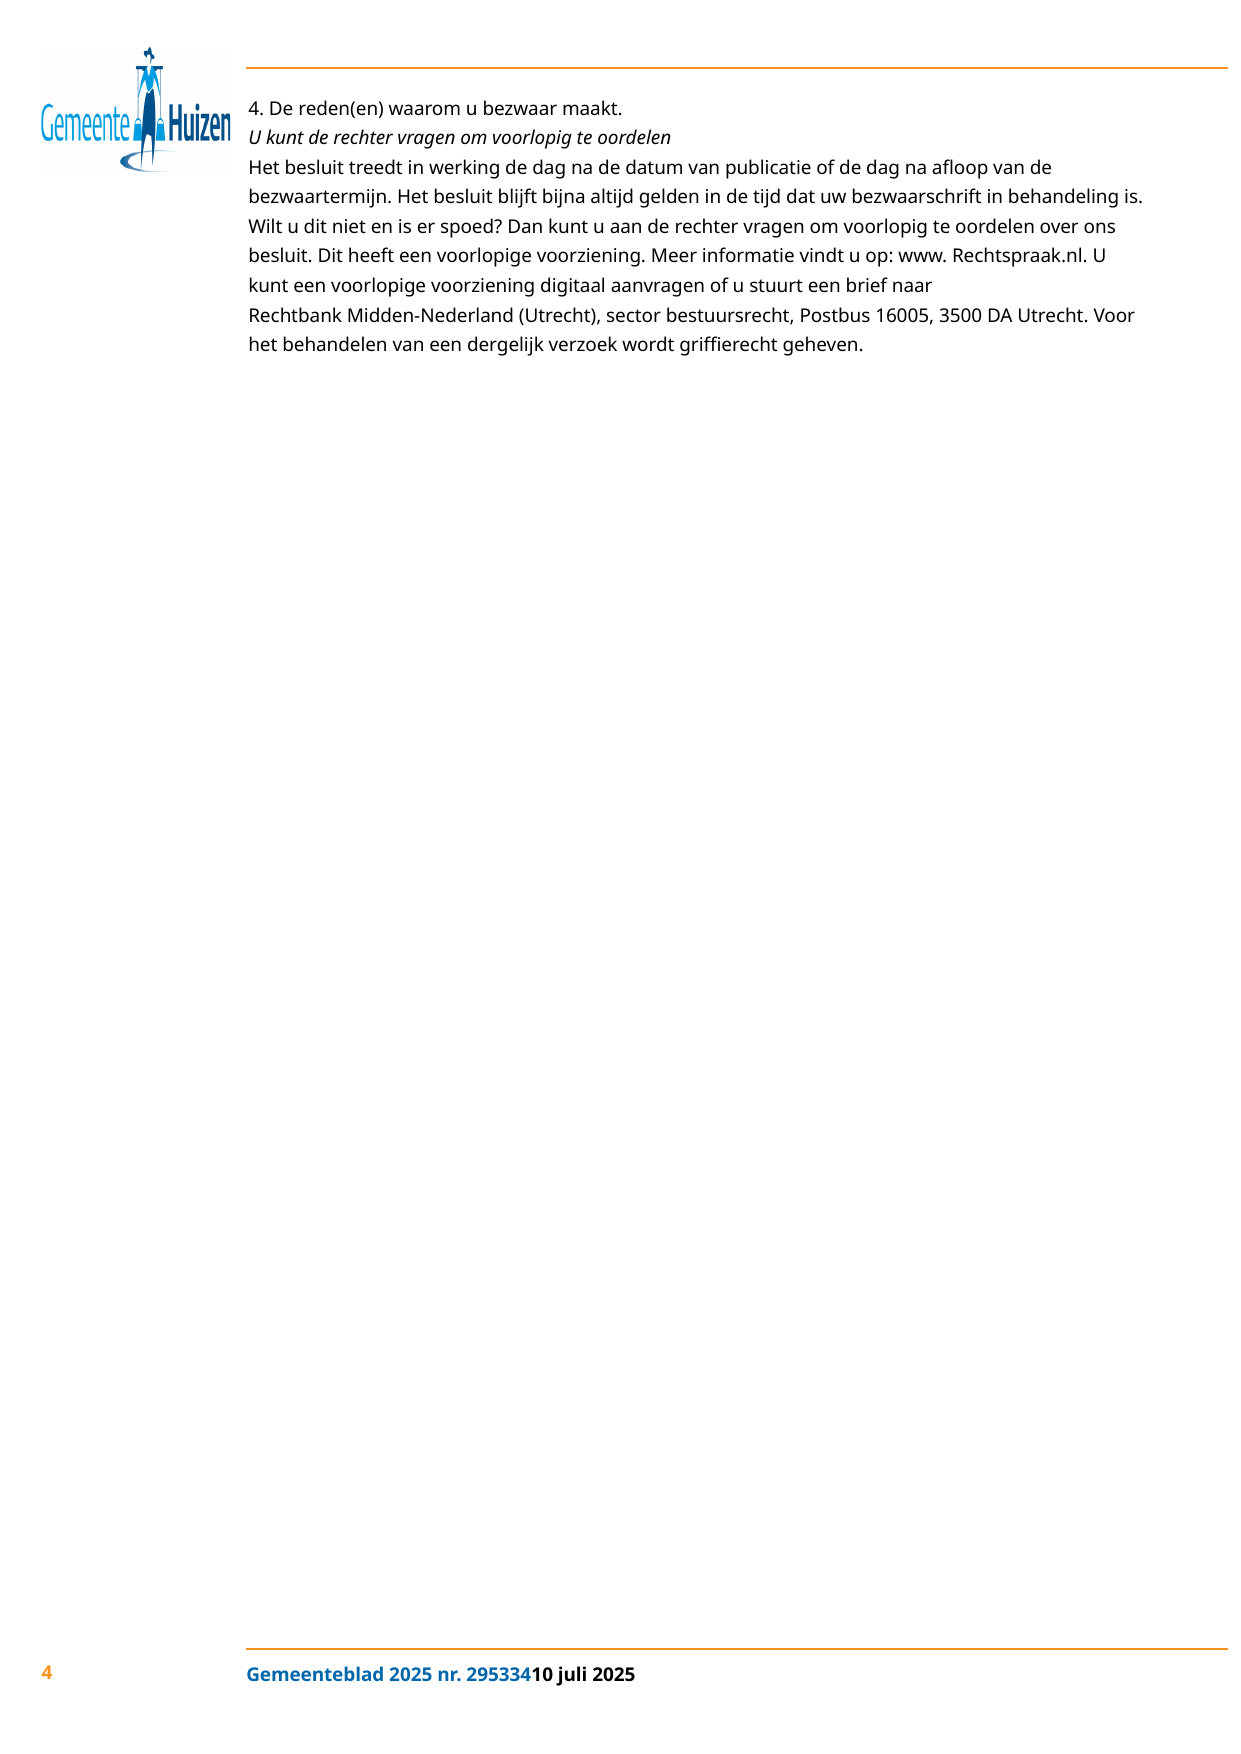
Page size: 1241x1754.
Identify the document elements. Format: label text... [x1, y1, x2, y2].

text 4. De reden(en) waarom u bezwaar maakt. [248, 95, 1152, 121]
picture [41, 47, 231, 172]
text U kunt de rechter vragen om voorlopig te oordelen [248, 124, 1152, 150]
text Het besluit treedt in werking de dag na de datum van publicatie of de dag na afloop van de bezwaartermijn. Het besluit blijft bijna altijd gelden in de tijd dat uw bezwaarschrift in behandeling is. Wilt u dit niet en is er spoed? Dan kunt u aan de rechter vragen om voorlopig te oordelen over ons besluit. Dit heeft een voorlopige voorziening. Meer informatie vindt u op: www. Rechtspraak.nl. U kunt een voorlopige voorziening digitaal aanvragen of u stuurt een brief naar [248, 154, 1152, 298]
text Rechtbank Midden-Nederland (Utrecht), sector bestuursrecht, Postbus 16005, 3500 DA Utrecht. Voor het behandelen van een dergelijk verzoek wordt griffierecht geheven. [248, 302, 1152, 357]
